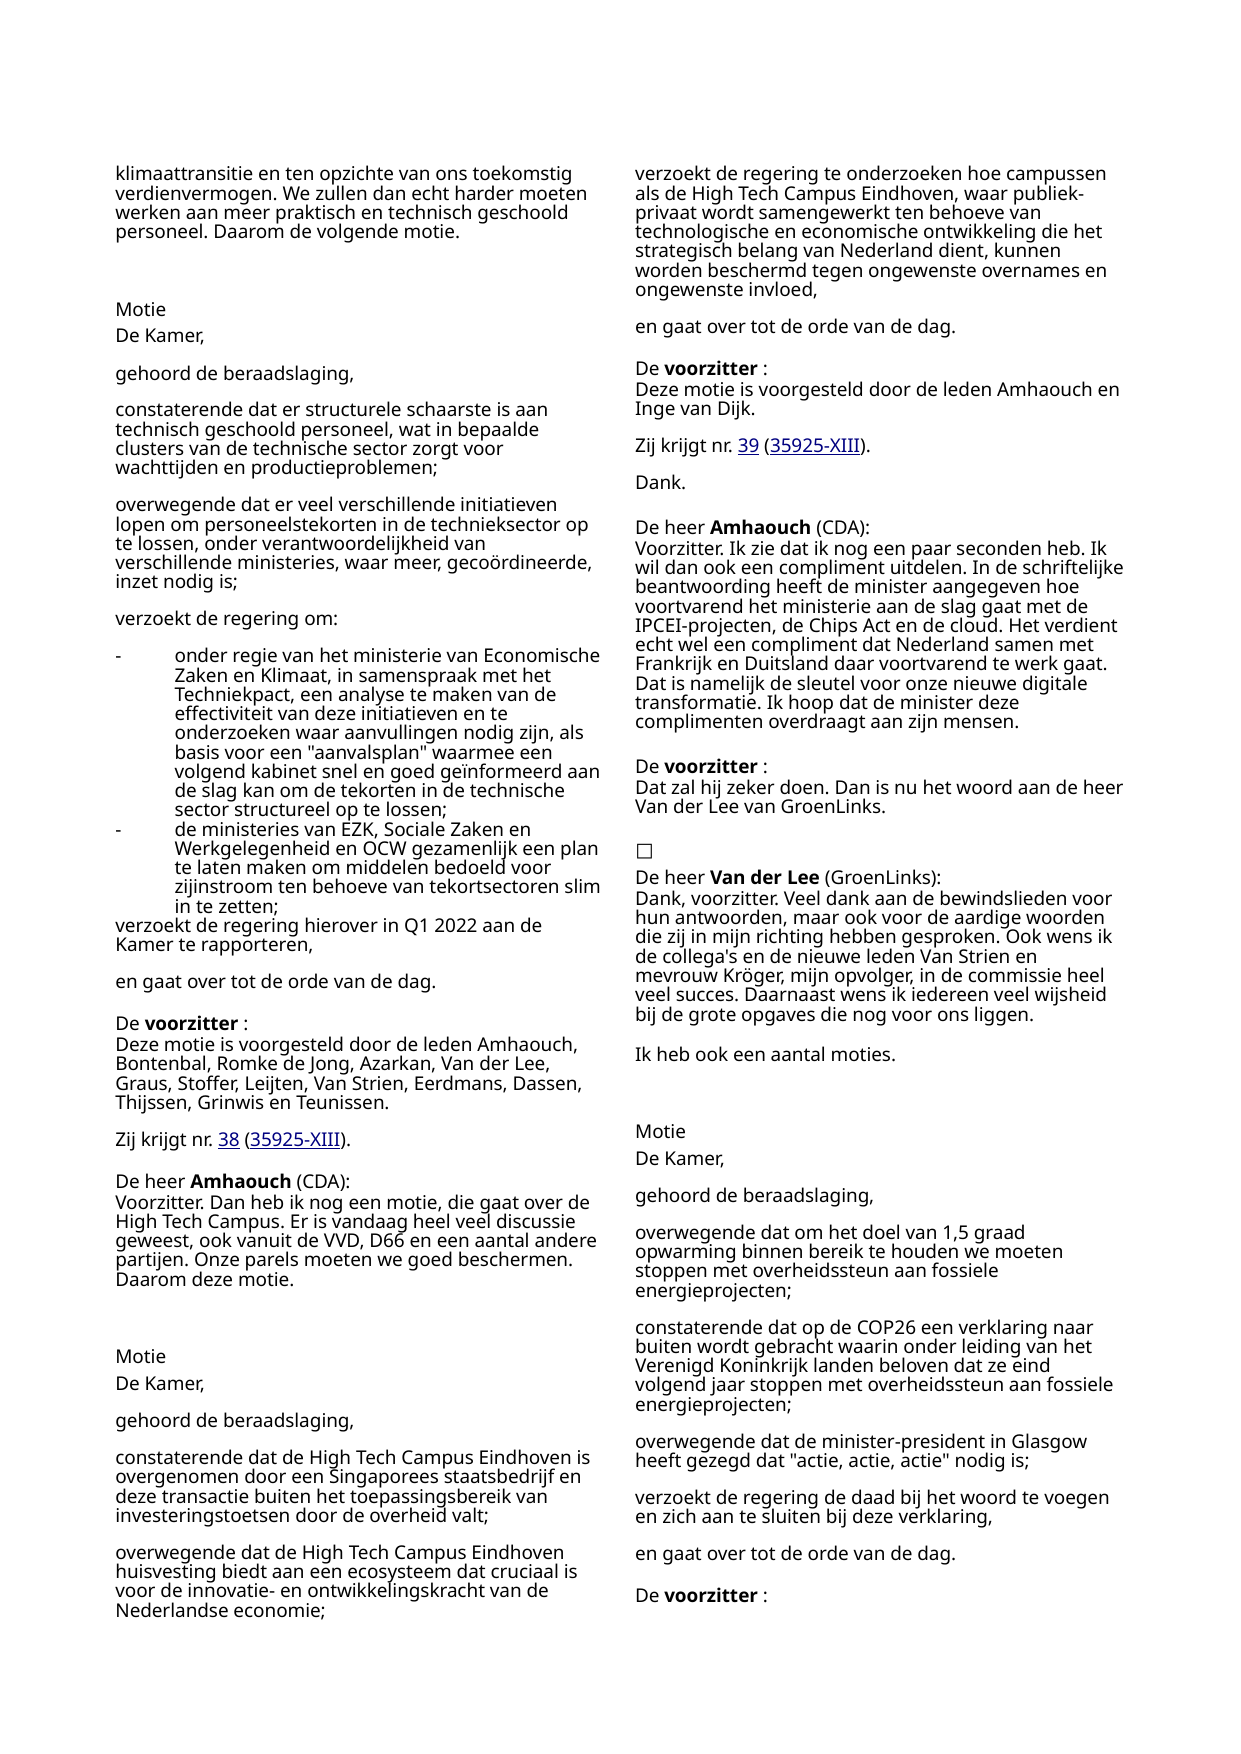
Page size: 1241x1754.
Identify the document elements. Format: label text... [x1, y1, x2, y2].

text gehoord de beraadslaging, [115, 364, 605, 384]
text Motie [115, 296, 605, 322]
text De heer Van der Lee (GroenLinks): [635, 864, 1125, 890]
text Voorzitter. Dan heb ik nog een motie, die gaat over de High Tech Campus. Er is vandaag heel veel discussie geweest, ook vanuit de VVD, D66 en een aantal andere partijen. Onze parels moeten we goed beschermen. Daarom deze motie. [115, 1194, 605, 1290]
text Dat zal hij zeker doen. Dan is nu het woord aan de heer Van der Lee van GroenLinks. [635, 779, 1125, 818]
text Dank, voorzitter. Veel dank aan de bewindslieden voor hun antwoorden, maar ook voor de aardige woorden die zij in mijn richting hebben gesproken. Ook wens ik de collega's en de nieuwe leden Van Strien en mevrouw Kröger, mijn opvolger, in de commissie heel veel succes. Daarnaast wens ik iedereen veel wijsheid bij de grote opgaves die nog voor ons liggen. [635, 890, 1125, 1025]
text en gaat over tot de orde van de dag. [115, 973, 605, 993]
text overwegende dat om het doel van 1,5 graad opwarming binnen bereik te houden we moeten stoppen met overheidssteun aan fossiele energieprojecten; [635, 1224, 1125, 1301]
text gehoord de beraadslaging, [635, 1187, 1125, 1206]
text constaterende dat de High Tech Campus Eindhoven is overgenomen door een Singaporees staatsbedrijf en deze transactie buiten het toepassingsbereik van investeringstoetsen door de overheid valt; [115, 1449, 605, 1526]
text De Kamer, [635, 1150, 1125, 1169]
text Ik heb ook een aantal moties. [635, 1046, 1125, 1065]
text ⬜ [635, 838, 1125, 864]
list de ministeries van EZK, Sociale Zaken en Werkgelegenheid en OCW gezamenlijk een plan te laten maken om middelen bedoeld voor zijinstroom ten behoeve van tekortsectoren slim in te zetten; [115, 821, 605, 917]
text De voorzitter : [635, 355, 1125, 381]
text Motie [115, 1343, 605, 1369]
text verzoekt de regering hierover in Q1 2022 aan de Kamer te rapporteren, [115, 917, 605, 956]
text klimaattransitie en ten opzichte van ons toekomstig verdienvermogen. We zullen dan echt harder moeten werken aan meer praktisch en technisch geschoold personeel. Daarom de volgende motie. [115, 165, 605, 242]
text De heer Amhaouch (CDA): [635, 514, 1125, 540]
text De Kamer, [115, 1375, 605, 1394]
text constaterende dat op de COP26 een verklaring naar buiten wordt gebracht waarin onder leiding van het Verenigd Koninkrijk landen beloven dat ze eind volgend jaar stoppen met overheidssteun aan fossiele energieprojecten; [635, 1319, 1125, 1415]
text Motie [635, 1118, 1125, 1144]
text Zij krijgt nr. 38 (35925-XIII). [115, 1131, 605, 1150]
text en gaat over tot de orde van de dag. [635, 318, 1125, 337]
text De heer Amhaouch (CDA): [115, 1168, 605, 1194]
text De voorzitter : [635, 753, 1125, 779]
text Deze motie is voorgesteld door de leden Amhaouch, Bontenbal, Romke de Jong, Azarkan, Van der Lee, Graus, Stoffer, Leijten, Van Strien, Eerdmans, Dassen, Thijssen, Grinwis en Teunissen. [115, 1036, 605, 1113]
text verzoekt de regering de daad bij het woord te voegen en zich aan te sluiten bij deze verklaring, [635, 1489, 1125, 1527]
text overwegende dat er veel verschillende initiatieven lopen om personeelstekorten in de technieksector op te lossen, onder verantwoordelijkheid van verschillende ministeries, waar meer, gecoördineerde, inzet nodig is; [115, 496, 605, 593]
text verzoekt de regering om: [115, 610, 605, 629]
text De Kamer, [115, 327, 605, 347]
list onder regie van het ministerie van Economische Zaken en Klimaat, in samenspraak met het Techniekpact, een analyse te maken van de effectiviteit van deze initiatieven en te onderzoeken waar aanvullingen nodig zijn, als basis voor een "aanvalsplan" waarmee een volgend kabinet snel en goed geïnformeerd aan de slag kan om de tekorten in de technische sector structureel op te lossen; [115, 647, 605, 821]
text overwegende dat de minister-president in Glasgow heeft gezegd dat "actie, actie, actie" nodig is; [635, 1433, 1125, 1471]
text constaterende dat er structurele schaarste is aan technisch geschoold personeel, wat in bepaalde clusters van de technische sector zorgt voor wachttijden en productieproblemen; [115, 401, 605, 478]
text en gaat over tot de orde van de dag. [635, 1545, 1125, 1564]
text De voorzitter : [115, 1010, 605, 1036]
text Dank. [635, 474, 1125, 493]
text Voorzitter. Ik zie dat ik nog een paar seconden heb. Ik wil dan ook een compliment uitdelen. In de schriftelijke beantwoording heeft de minister aangegeven hoe voortvarend het ministerie aan de slag gaat met de IPCEI-projecten, de Chips Act en de cloud. Het verdient echt wel een compliment dat Nederland samen met Frankrijk en Duitsland daar voortvarend te werk gaat. Dat is namelijk de sleutel voor onze nieuwe digitale transformatie. Ik hoop dat de minister deze complimenten overdraagt aan zijn mensen. [635, 540, 1125, 732]
text overwegende dat de High Tech Campus Eindhoven huisvesting biedt aan een ecosysteem dat cruciaal is voor de innovatie- en ontwikkelingskracht van de Nederlandse economie; [115, 1544, 605, 1621]
text Deze motie is voorgesteld door de leden Amhaouch en Inge van Dijk. [635, 381, 1125, 419]
text gehoord de beraadslaging, [115, 1412, 605, 1431]
text De voorzitter : [635, 1582, 1125, 1608]
text verzoekt de regering te onderzoeken hoe campussen als de High Tech Campus Eindhoven, waar publiek-privaat wordt samengewerkt ten behoeve van technologische en economische ontwikkeling die het strategisch belang van Nederland dient, kunnen worden beschermd tegen ongewenste overnames en ongewenste invloed, [635, 165, 1125, 300]
text Zij krijgt nr. 39 (35925-XIII). [635, 437, 1125, 456]
